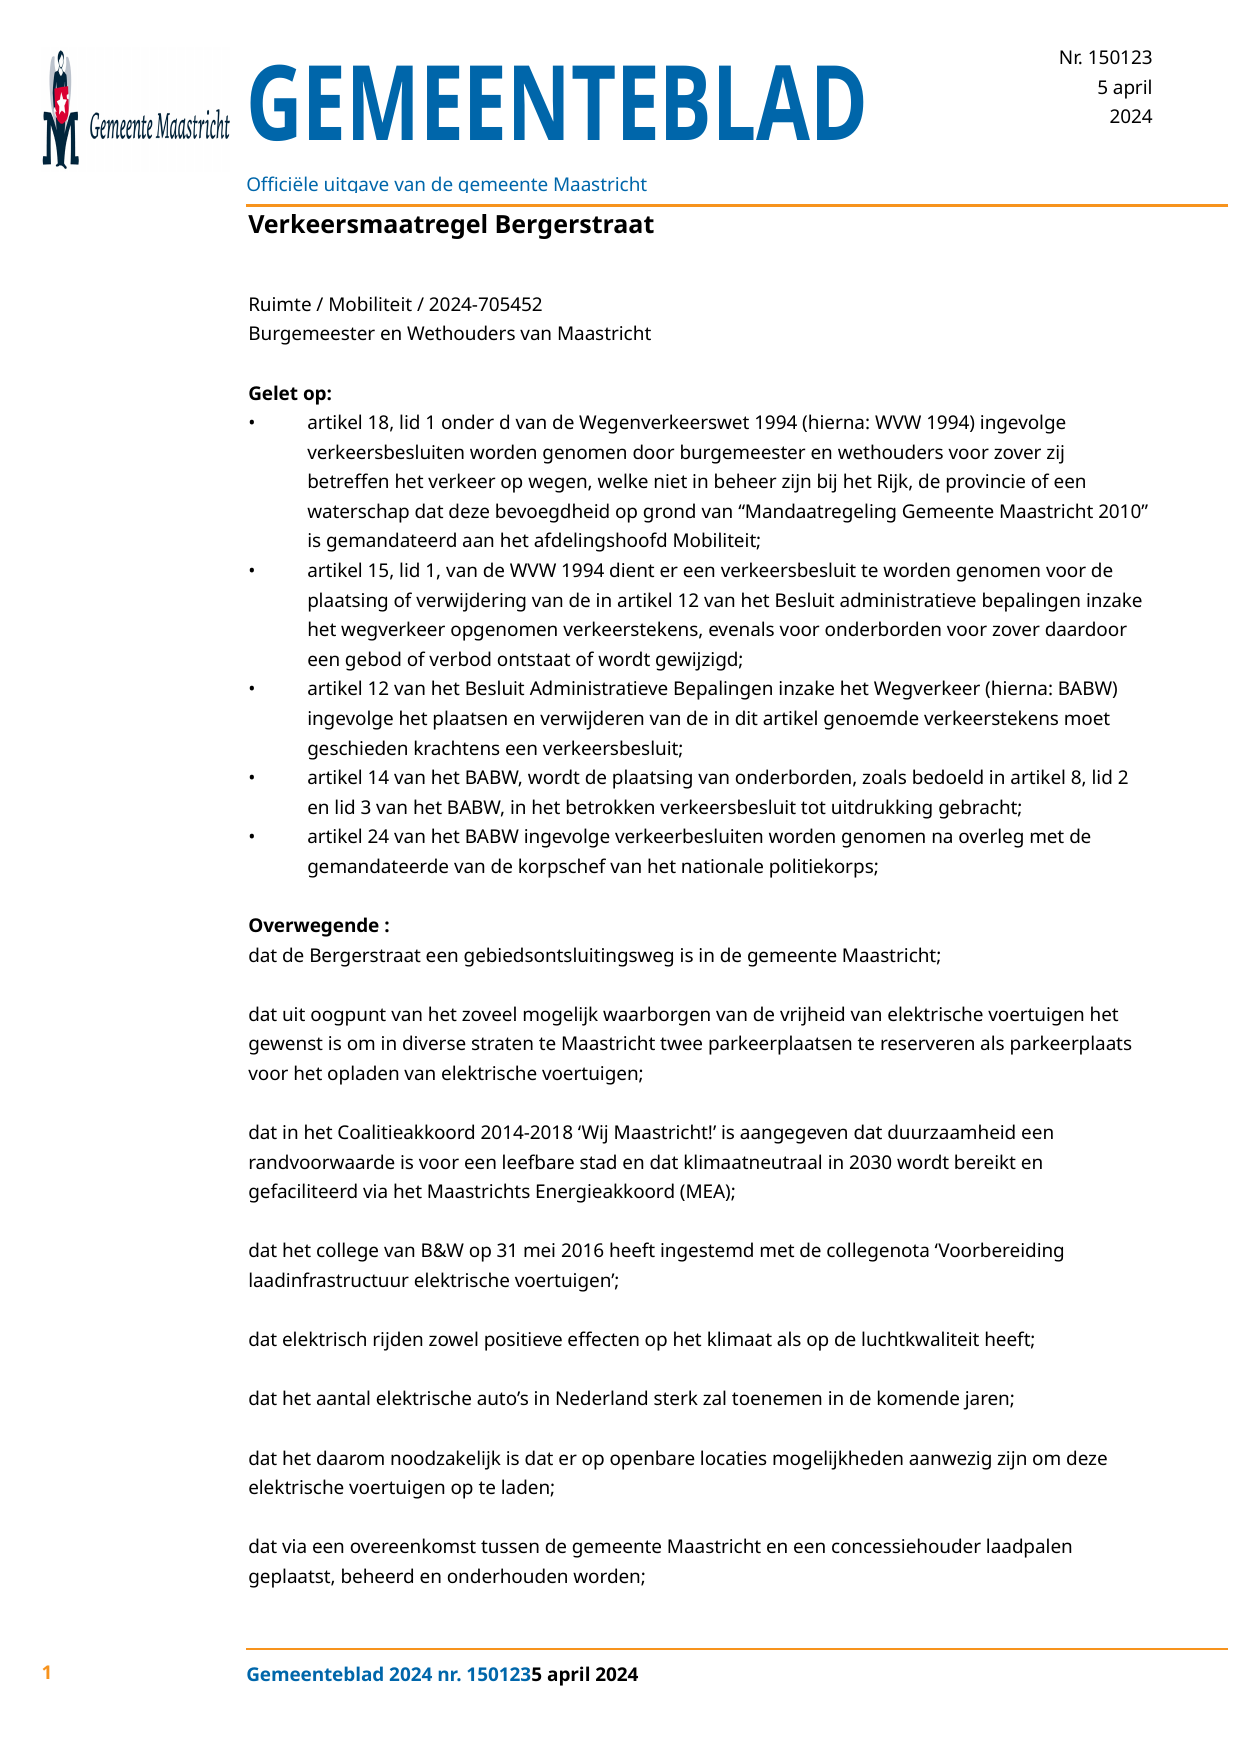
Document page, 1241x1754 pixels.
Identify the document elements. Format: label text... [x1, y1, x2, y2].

picture [41, 47, 231, 172]
text Burgemeester en Wethouders van Maastricht [248, 321, 1152, 346]
list artikel 15, lid 1, van de WVW 1994 dient er een verkeersbesluit te worden genomen voor de plaatsing of verwijdering van de in artikel 12 van het Besluit administratieve bepalingen inzake het wegverkeer opgenomen verkeerstekens, evenals voor onderborden voor zover daardoor een gebod of verbod ontstaat of wordt gewijzigd; [248, 557, 1152, 672]
text dat de Bergerstraat een gebiedsontsluitingsweg is in de gemeente Maastricht; [248, 942, 1152, 968]
text dat via een overeenkomst tussen de gemeente Maastricht en een concessiehouder laadpalen geplaatst, beheerd en onderhouden worden; [248, 1533, 1152, 1589]
list artikel 18, lid 1 onder d van de Wegenverkeerswet 1994 (hierna: WVW 1994) ingevolge verkeersbesluiten worden genomen door burgemeester en wethouders voor zover zij betreffen het verkeer op wegen, welke niet in beheer zijn bij het Rijk, de provincie of een waterschap dat deze bevoegdheid op grond van “Mandaatregeling Gemeente Maastricht 2010” is gemandateerd aan het afdelingshoofd Mobiliteit; [248, 409, 1152, 553]
text dat elektrisch rijden zowel positieve effecten op het klimaat als op de luchtkwaliteit heeft; [248, 1326, 1152, 1352]
list artikel 12 van het Besluit Administratieve Bepalingen inzake het Wegverkeer (hierna: BABW) ingevolge het plaatsen en verwijderen van de in dit artikel genoemde verkeerstekens moet geschieden krachtens een verkeersbesluit; [248, 676, 1152, 761]
text dat het college van B&W op 31 mei 2016 heeft ingestemd met de collegenota ‘Voorbereiding laadinfrastructuur elektrische voertuigen’; [248, 1238, 1152, 1293]
text Verkeersmaatregel Bergerstraat [248, 207, 1152, 241]
text dat uit oogpunt van het zoveel mogelijk waarborgen van de vrijheid van elektrische voertuigen het gewenst is om in diverse straten te Maastricht twee parkeerplaatsen te reserveren als parkeerplaats voor het opladen van elektrische voertuigen; [248, 1001, 1152, 1086]
text dat in het Coalitieakkoord 2014-2018 ‘Wij Maastricht!’ is aangegeven dat duurzaamheid een randvoorwaarde is voor een leefbare stad en dat klimaatneutraal in 2030 wordt bereikt en gefaciliteerd via het Maastrichts Energieakkoord (MEA); [248, 1119, 1152, 1204]
list artikel 14 van het BABW, wordt de plaatsing van onderborden, zoals bedoeld in artikel 8, lid 2 en lid 3 van het BABW, in het betrokken verkeersbesluit tot uitdrukking gebracht; [248, 764, 1152, 820]
list artikel 24 van het BABW ingevolge verkeerbesluiten worden genomen na overleg met de gemandateerde van de korpschef van het nationale politiekorps; [248, 823, 1152, 879]
text Overwegende : [248, 912, 1152, 938]
text Ruimte / Mobiliteit / 2024-705452 [248, 291, 1152, 317]
text dat het daarom noodzakelijk is dat er op openbare locaties mogelijkheden aanwezig zijn om deze elektrische voertuigen op te laden; [248, 1445, 1152, 1500]
text Gelet op: [248, 380, 1152, 406]
text dat het aantal elektrische auto’s in Nederland sterk zal toenemen in de komende jaren; [248, 1386, 1152, 1411]
